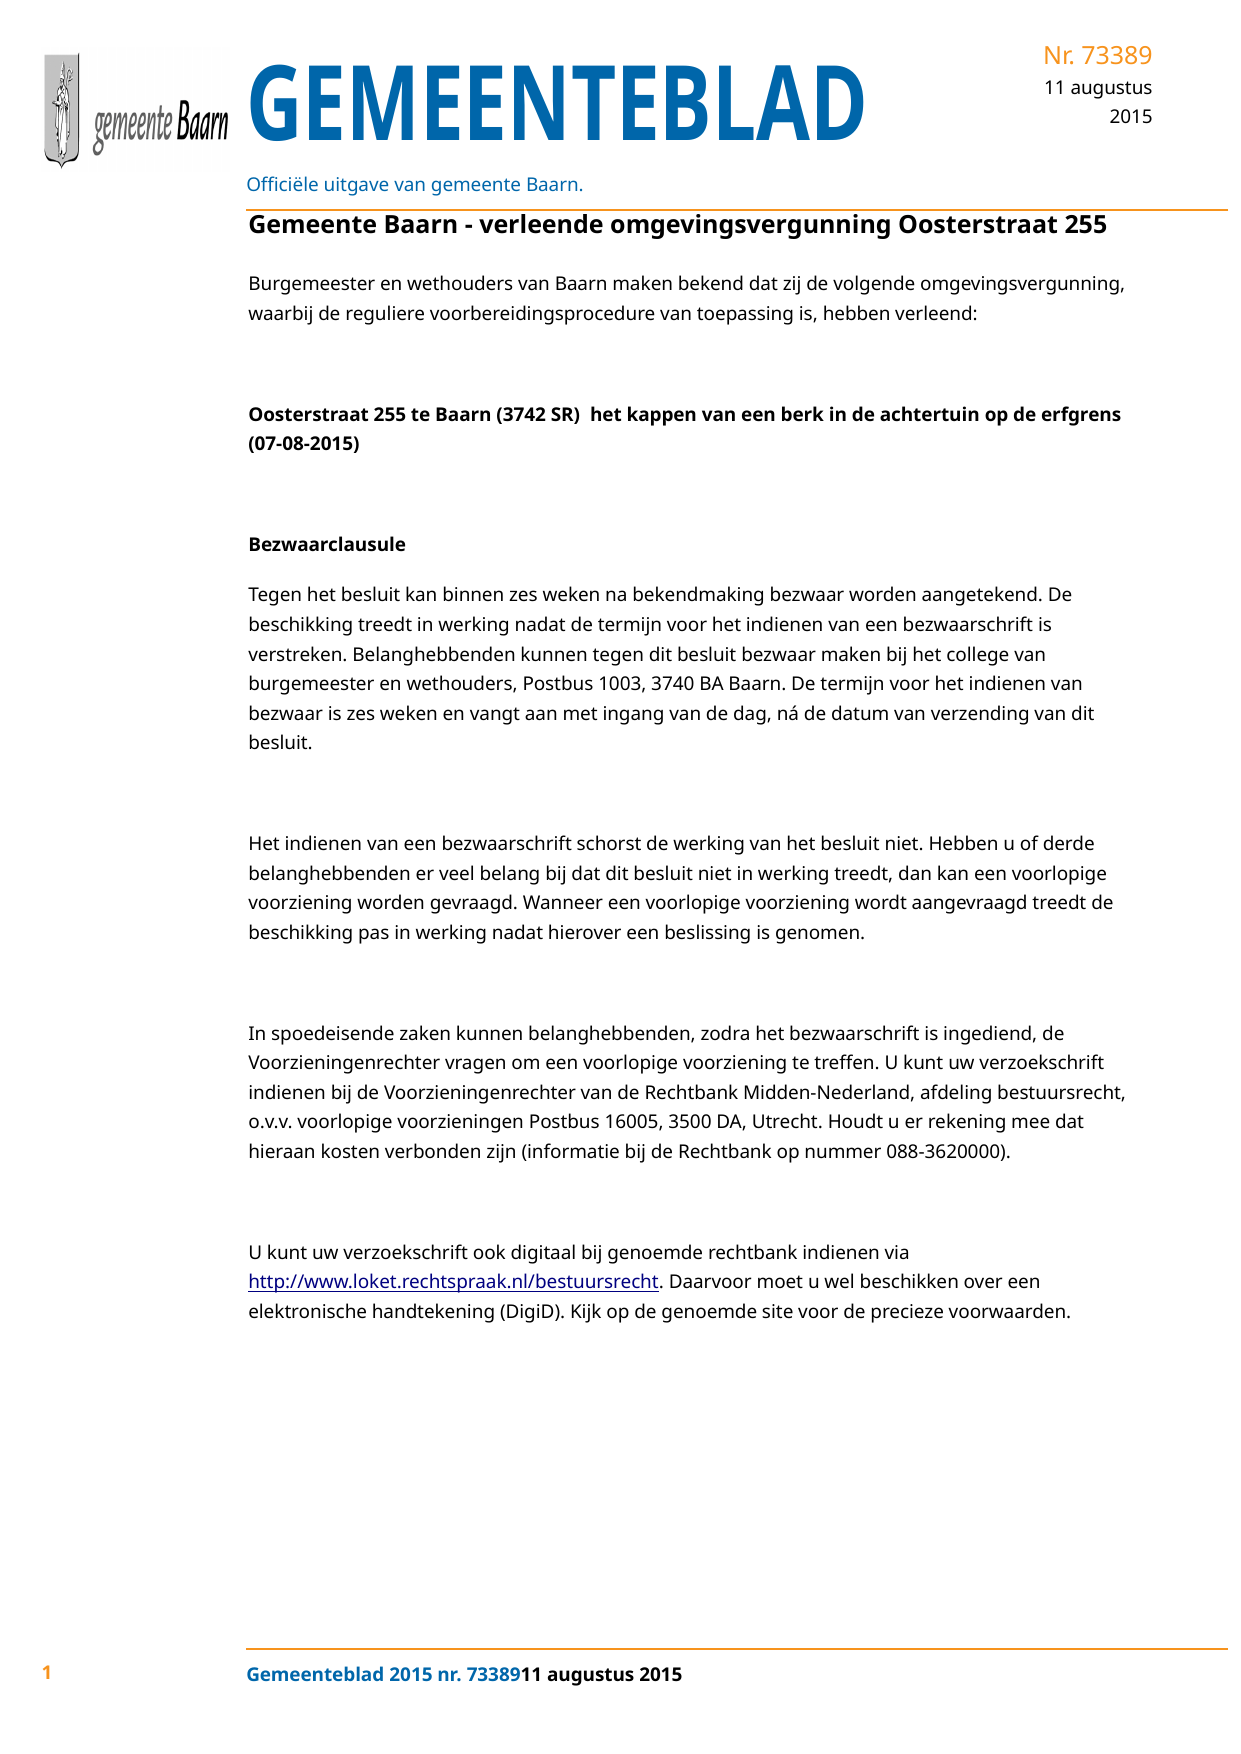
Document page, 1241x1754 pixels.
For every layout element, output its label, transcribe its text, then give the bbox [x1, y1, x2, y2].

text Het indienen van een bezwaarschrift schorst de werking van het besluit niet. Hebben u of derde belanghebbenden er veel belang bij dat dit besluit niet in werking treedt, dan kan een voorlopige voorziening worden gevraagd. Wanneer een voorlopige voorziening wordt aangevraagd treedt de beschikking pas in werking nadat hierover een beslissing is genomen. [248, 830, 1152, 945]
text Tegen het besluit kan binnen zes weken na bekendmaking bezwaar worden aangetekend. De beschikking treedt in werking nadat de termijn voor het indienen van een bezwaarschrift is verstreken. Belanghebbenden kunnen tegen dit besluit bezwaar maken bij het college van burgemeester en wethouders, Postbus 1003, 3740 BA Baarn. De termijn voor het indienen van bezwaar is zes weken en vangt aan met ingang van de dag, ná de datum van verzending van dit besluit. [248, 582, 1152, 755]
picture [41, 47, 231, 172]
text In spoedeisende zaken kunnen belanghebbenden, zodra het bezwaarschrift is ingediend, de Voorzieningenrechter vragen om een voorlopige voorziening te treffen. U kunt uw verzoekschrift indienen bij de Voorzieningenrechter van de Rechtbank Midden-Nederland, afdeling bestuursrecht, o.v.v. voorlopige voorzieningen Postbus 16005, 3500 DA, Utrecht. Houdt u er rekening mee dat hieraan kosten verbonden zijn (informatie bij de Rechtbank op nummer 088-3620000). [248, 1020, 1152, 1164]
text Bezwaarclausule [248, 531, 1152, 557]
text U kunt uw verzoekschrift ook digitaal bij genoemde rechtbank indienen via http://www.loket.rechtspraak.nl/bestuursrecht. Daarvoor moet u wel beschikken over een elektronische handtekening (DigiD). Kijk op de genoemde site voor de precieze voorwaarden. [248, 1239, 1152, 1324]
text Burgemeester en wethouders van Baarn maken bekend dat zij de volgende omgevingsvergunning, waarbij de reguliere voorbereidingsprocedure van toepassing is, hebben verleend: [248, 270, 1152, 326]
text Gemeente Baarn - verleende omgevingsvergunning Oosterstraat 255 [248, 211, 1152, 241]
text Oosterstraat 255 te Baarn (3742 SR) het kappen van een berk in de achtertuin op de erfgrens (07-08-2015) [248, 401, 1152, 456]
